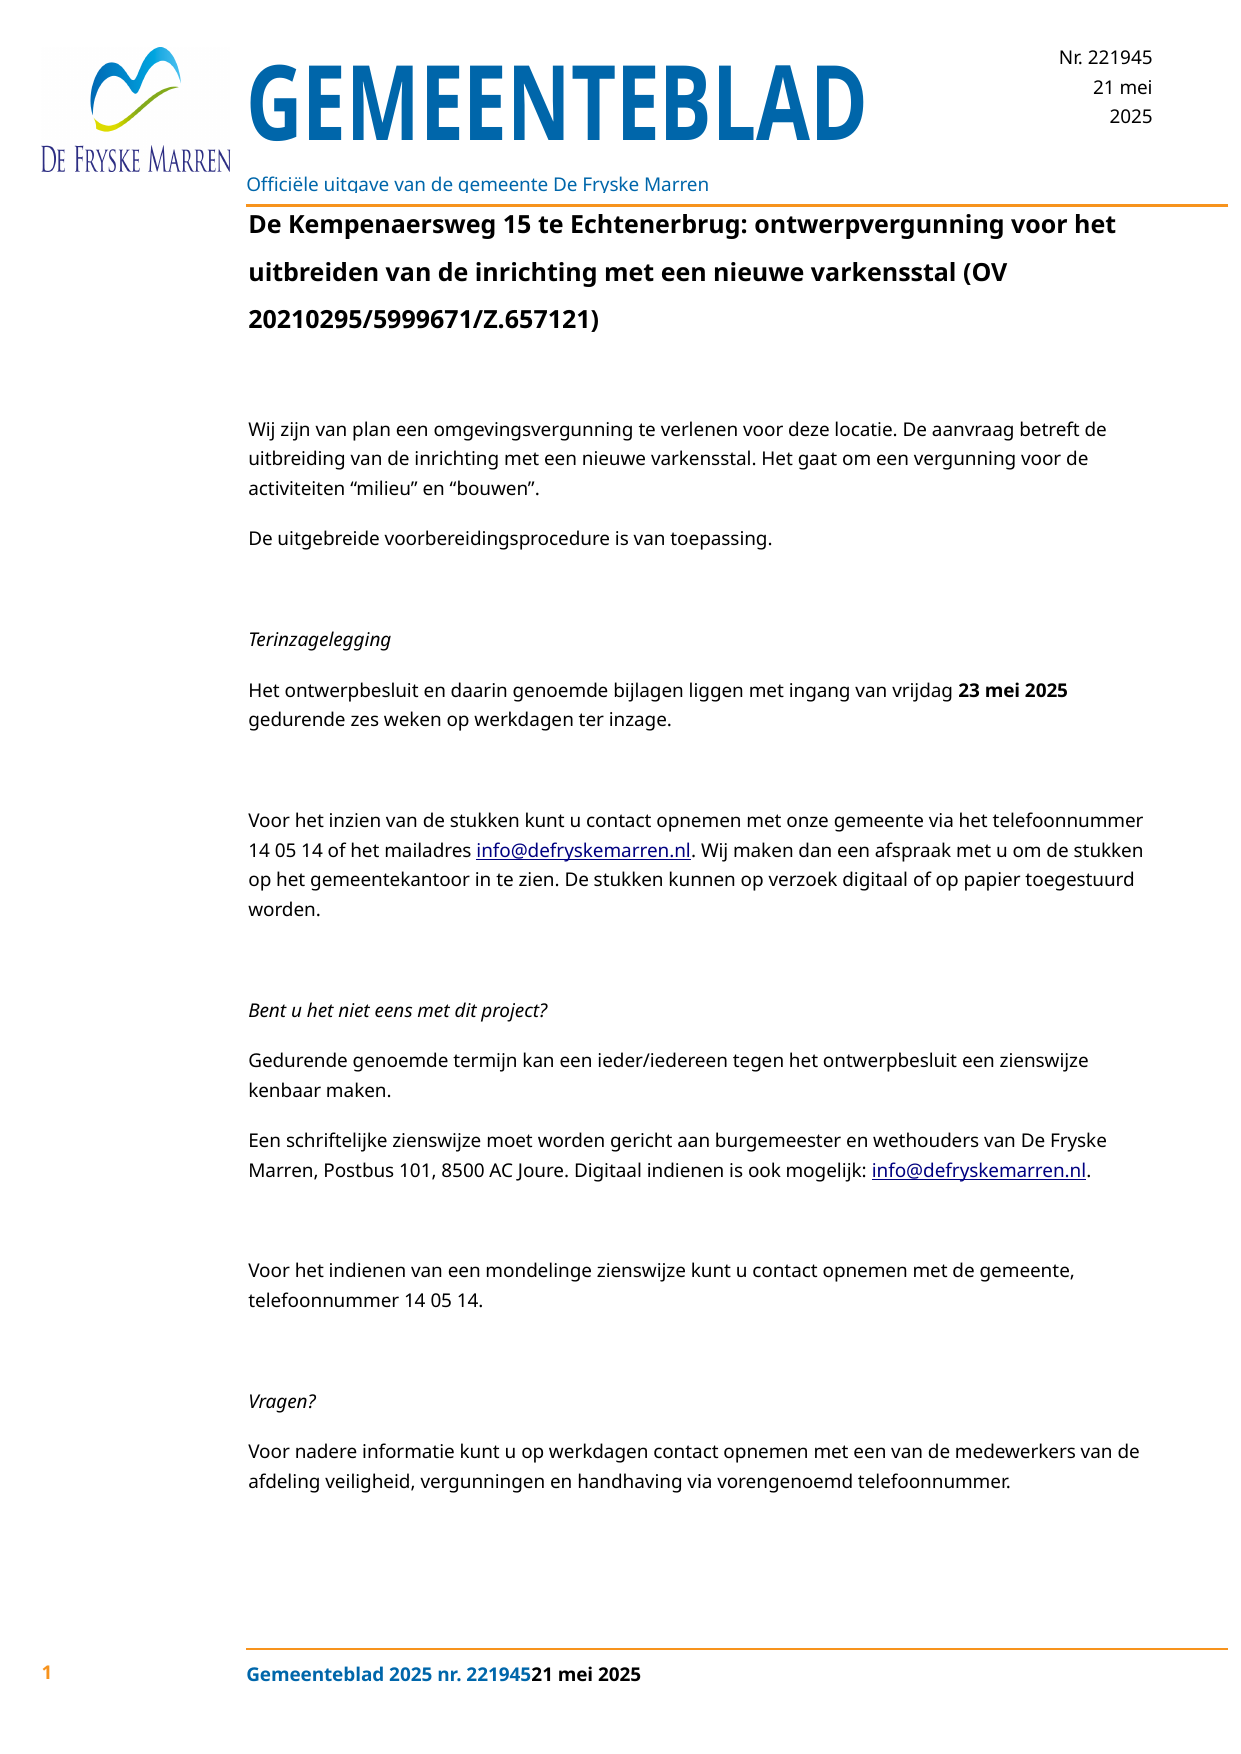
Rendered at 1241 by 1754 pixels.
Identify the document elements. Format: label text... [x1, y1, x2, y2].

text Terinzagelegging [248, 626, 1152, 652]
text Voor nadere informatie kunt u op werkdagen contact opnemen met een van de medewerkers van de afdeling veiligheid, vergunningen en handhaving via vorengenoemd telefoonnummer. [248, 1438, 1152, 1494]
text De Kempenaersweg 15 te Echtenerbrug: ontwerpvergunning voor het uitbreiden van de inrichting met een nieuwe varkensstal (OV 20210295/5999671/Z.657121) [248, 207, 1152, 336]
text Bent u het niet eens met dit project? [248, 997, 1152, 1022]
text Voor het indienen van een mondelinge zienswijze kunt u contact opnemen met de gemeente, telefoonnummer 14 05 14. [248, 1258, 1152, 1313]
text Vragen? [248, 1388, 1152, 1414]
text Voor het inzien van de stukken kunt u contact opnemen met onze gemeente via het telefoonnummer 14 05 14 of het mailadres info@defryskemarren.nl. Wij maken dan een afspraak met u om de stukken op het gemeentekantoor in te zien. De stukken kunnen op verzoek digitaal of op papier toegestuurd worden. [248, 807, 1152, 922]
text Wij zijn van plan een omgevingsvergunning te verlenen voor deze locatie. De aanvraag betreft de uitbreiding van de inrichting met een nieuwe varkensstal. Het gaat om een vergunning voor de activiteiten “milieu” en “bouwen”. [248, 416, 1152, 501]
text Het ontwerpbesluit en daarin genoemde bijlagen liggen met ingang van vrijdag 23 mei 2025 gedurende zes weken op werkdagen ter inzage. [248, 677, 1152, 732]
picture [41, 47, 231, 172]
text Gedurende genoemde termijn kan een ieder/iedereen tegen het ontwerpbesluit een zienswijze kenbaar maken. [248, 1047, 1152, 1102]
text Een schriftelijke zienswijze moet worden gericht aan burgemeester en wethouders van De Fryske Marren, Postbus 101, 8500 AC Joure. Digitaal indienen is ook mogelijk: info@defryskemarren.nl. [248, 1127, 1152, 1182]
text De uitgebreide voorbereidingsprocedure is van toepassing. [248, 526, 1152, 551]
